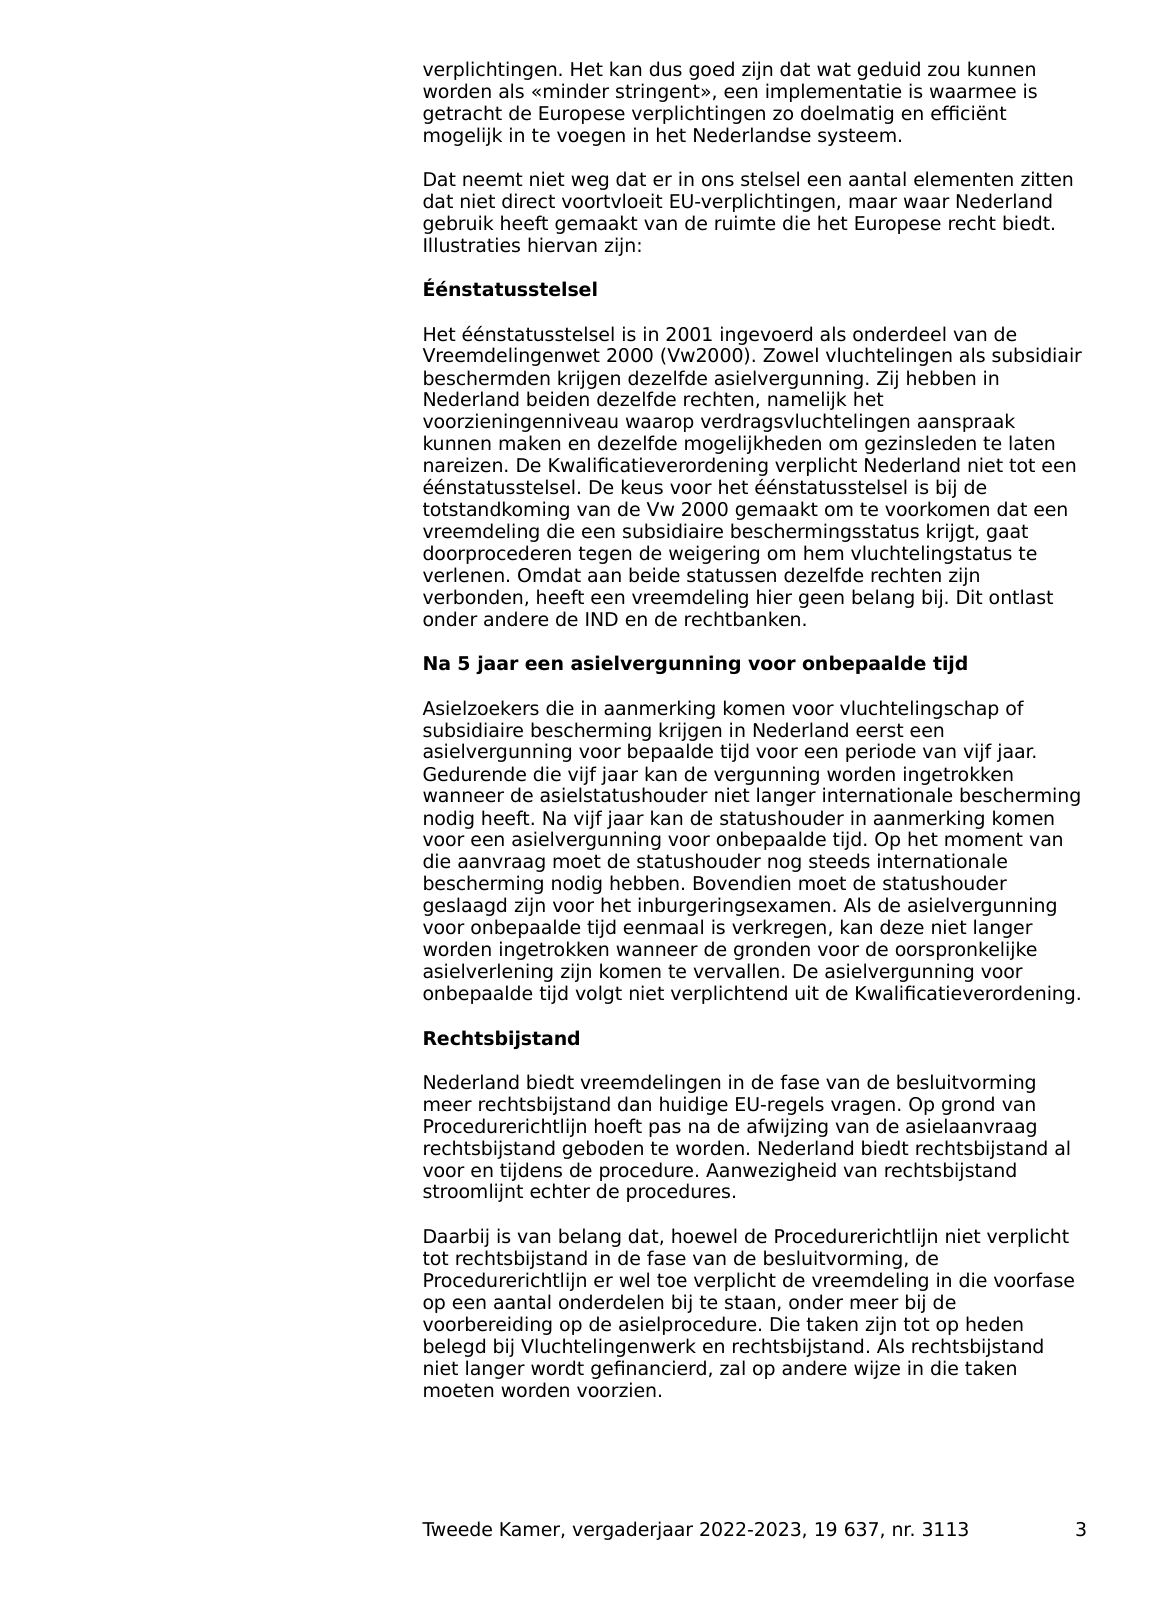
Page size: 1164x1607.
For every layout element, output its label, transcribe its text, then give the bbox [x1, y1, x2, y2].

text Het éénstatusstelsel is in 2001 ingevoerd als onderdeel van de Vreemdelingenwet 2000 (Vw2000). Zowel vluchtelingen als subsidiair beschermden krijgen dezelfde asielvergunning. Zij hebben in Nederland beiden dezelfde rechten, namelijk het voorzieningenniveau waarop verdragsvluchtelingen aanspraak kunnen maken en dezelfde mogelijkheden om gezinsleden te laten nareizen. De Kwalificatieverordening verplicht Nederland niet tot een éénstatusstelsel. De keus voor het éénstatusstelsel is bij de totstandkoming van de Vw 2000 gemaakt om te voorkomen dat een vreemdeling die een subsidiaire beschermingsstatus krijgt, gaat doorprocederen tegen de weigering om hem vluchtelingstatus te verlenen. Omdat aan beide statussen dezelfde rechten zijn verbonden, heeft een vreemdeling hier geen belang bij. Dit ontlast onder andere de IND en de rechtbanken. [422, 323, 1087, 631]
text Dat neemt niet weg dat er in ons stelsel een aantal elementen zitten dat niet direct voortvloeit EU-verplichtingen, maar waar Nederland gebruik heeft gemaakt van de ruimte die het Europese recht biedt. Illustraties hiervan zijn: [422, 169, 1087, 257]
subtitle Rechtsbijstand [422, 1027, 1087, 1049]
text Nederland biedt vreemdelingen in de fase van de besluitvorming meer rechtsbijstand dan huidige EU-regels vragen. Op grond van Procedurerichtlijn hoeft pas na de afwijzing van de asielaanvraag rechtsbijstand geboden te worden. Nederland biedt rechtsbijstand al voor en tijdens de procedure. Aanwezigheid van rechtsbijstand stroomlijnt echter de procedures. [422, 1072, 1087, 1203]
subtitle Éénstatusstelsel [422, 279, 1087, 301]
text verplichtingen. Het kan dus goed zijn dat wat geduid zou kunnen worden als «minder stringent», een implementatie is waarmee is getracht de Europese verplichtingen zo doelmatig en efficiënt mogelijk in te voegen in het Nederlandse systeem. [422, 59, 1087, 147]
text Asielzoekers die in aanmerking komen voor vluchtelingschap of subsidiaire bescherming krijgen in Nederland eerst een asielvergunning voor bepaalde tijd voor een periode van vijf jaar. Gedurende die vijf jaar kan de vergunning worden ingetrokken wanneer de asielstatushouder niet langer internationale bescherming nodig heeft. Na vijf jaar kan de statushouder in aanmerking komen voor een asielvergunning voor onbepaalde tijd. Op het moment van die aanvraag moet de statushouder nog steeds internationale bescherming nodig hebben. Bovendien moet de statushouder geslaagd zijn voor het inburgeringsexamen. Als de asielvergunning voor onbepaalde tijd eenmaal is verkregen, kan deze niet langer worden ingetrokken wanneer de gronden voor de oorspronkelijke asielverlening zijn komen te vervallen. De asielvergunning voor onbepaalde tijd volgt niet verplichtend uit de Kwalificatieverordening. [422, 697, 1087, 1005]
subtitle Na 5 jaar een asielvergunning voor onbepaalde tijd [422, 653, 1087, 675]
text Daarbij is van belang dat, hoewel de Procedurerichtlijn niet verplicht tot rechtsbijstand in de fase van de besluitvorming, de Procedurerichtlijn er wel toe verplicht de vreemdeling in die voorfase op een aantal onderdelen bij te staan, onder meer bij de voorbereiding op de asielprocedure. Die taken zijn tot op heden belegd bij Vluchtelingenwerk en rechtsbijstand. Als rechtsbijstand niet langer wordt gefinancierd, zal op andere wijze in die taken moeten worden voorzien. [422, 1226, 1087, 1401]
